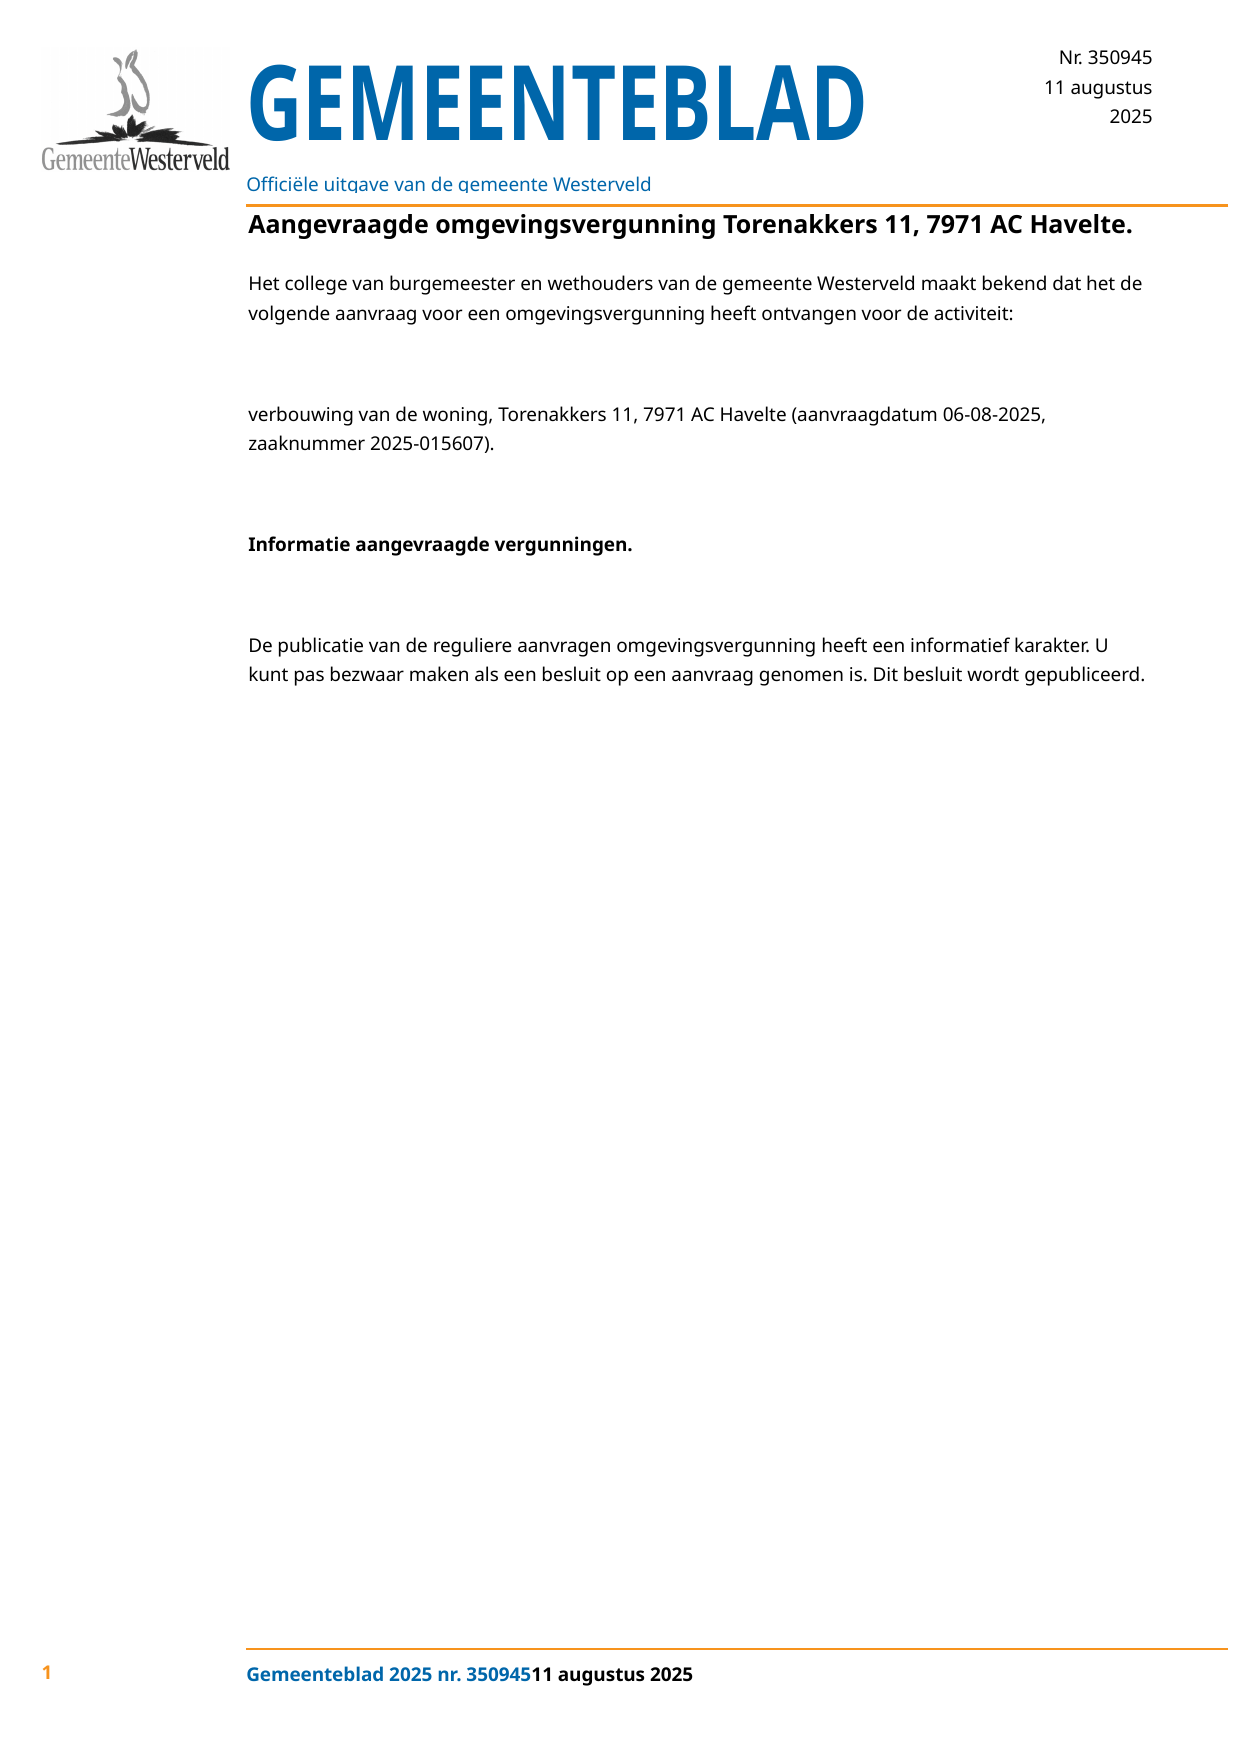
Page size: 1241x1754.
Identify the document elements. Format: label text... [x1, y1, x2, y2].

text Aangevraagde omgevingsvergunning Torenakkers 11, 7971 AC Havelte. [248, 207, 1152, 241]
picture [41, 47, 231, 172]
text Informatie aangevraagde vergunningen. [248, 531, 1152, 557]
text De publicatie van de reguliere aanvragen omgevingsvergunning heeft een informatief karakter. U kunt pas bezwaar maken als een besluit op een aanvraag genomen is. Dit besluit wordt gepubliceerd. [248, 632, 1152, 687]
text Het college van burgemeester en wethouders van de gemeente Westerveld maakt bekend dat het de volgende aanvraag voor een omgevingsvergunning heeft ontvangen voor de activiteit: [248, 270, 1152, 326]
text verbouwing van de woning, Torenakkers 11, 7971 AC Havelte (aanvraagdatum 06-08-2025, zaaknummer 2025-015607). [248, 401, 1152, 456]
